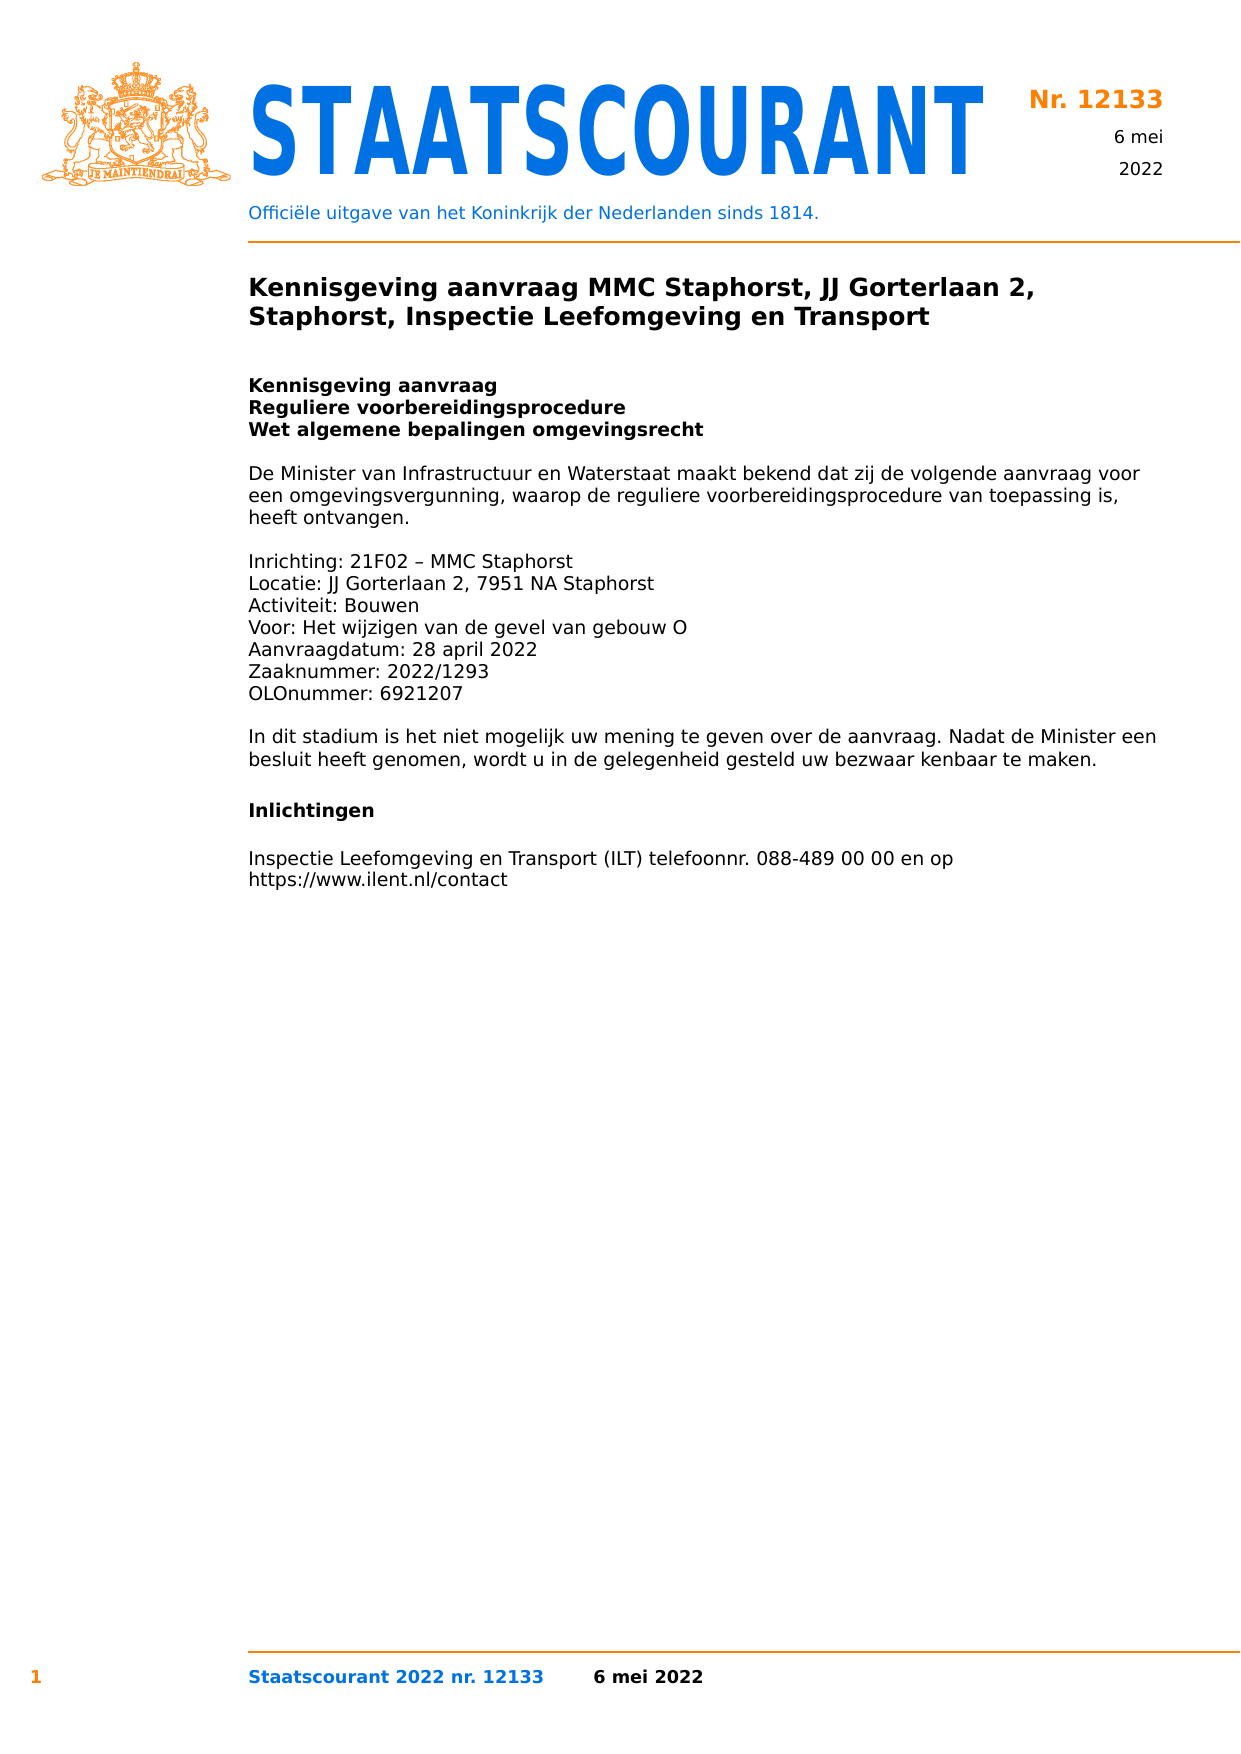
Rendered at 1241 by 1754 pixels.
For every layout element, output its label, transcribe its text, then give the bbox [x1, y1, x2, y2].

subtitle Inlichtingen [248, 800, 1163, 822]
table_cell 6 mei [998, 121, 1240, 153]
table_cell Officiële uitgave van het Koninkrijk der Nederlanden sinds 1814. [248, 203, 1240, 241]
subtitle Kennisgeving aanvraag MMC Staphorst, JJ Gorterlaan 2, Staphorst, Inspectie Leefomgeving en Transport [248, 273, 1163, 331]
text Activiteit: Bouwen [248, 595, 1163, 617]
text Inspectie Leefomgeving en Transport (ILT) telefoonnr. 088-489 00 00 en op https://www.ilent.nl/contact [248, 847, 1163, 891]
text De Minister van Infrastructuur en Waterstaat maakt bekend dat zij de volgende aanvraag voor een omgevingsvergunning, waarop de reguliere voorbereidingsprocedure van toepassing is, heeft ontvangen. [248, 463, 1163, 529]
text Zaaknummer: 2022/1293 [248, 661, 1163, 683]
text Kennisgeving aanvraag [248, 375, 1163, 397]
text Aanvraagdatum: 28 april 2022 [248, 639, 1163, 661]
text Wet algemene bepalingen omgevingsrecht [248, 419, 1163, 441]
picture [41, 62, 231, 186]
table_header Nr. 12133 [998, 62, 1240, 121]
table_header [25, 62, 248, 241]
text Locatie: JJ Gorterlaan 2, 7951 NA Staphorst [248, 573, 1163, 595]
table_cell 2022 [998, 153, 1240, 203]
text Voor: Het wijzigen van de gevel van gebouw O [248, 617, 1163, 639]
text In dit stadium is het niet mogelijk uw mening te geven over de aanvraag. Nadat de Minister een besluit heeft genomen, wordt u in de gelegenheid gesteld uw bezwaar kenbaar te maken. [248, 726, 1163, 770]
table_header STAATSCOURANT [248, 62, 998, 203]
text Inrichting: 21F02 – MMC Staphorst [248, 551, 1163, 573]
text OLOnummer: 6921207 [248, 683, 1163, 704]
text Reguliere voorbereidingsprocedure [248, 397, 1163, 419]
